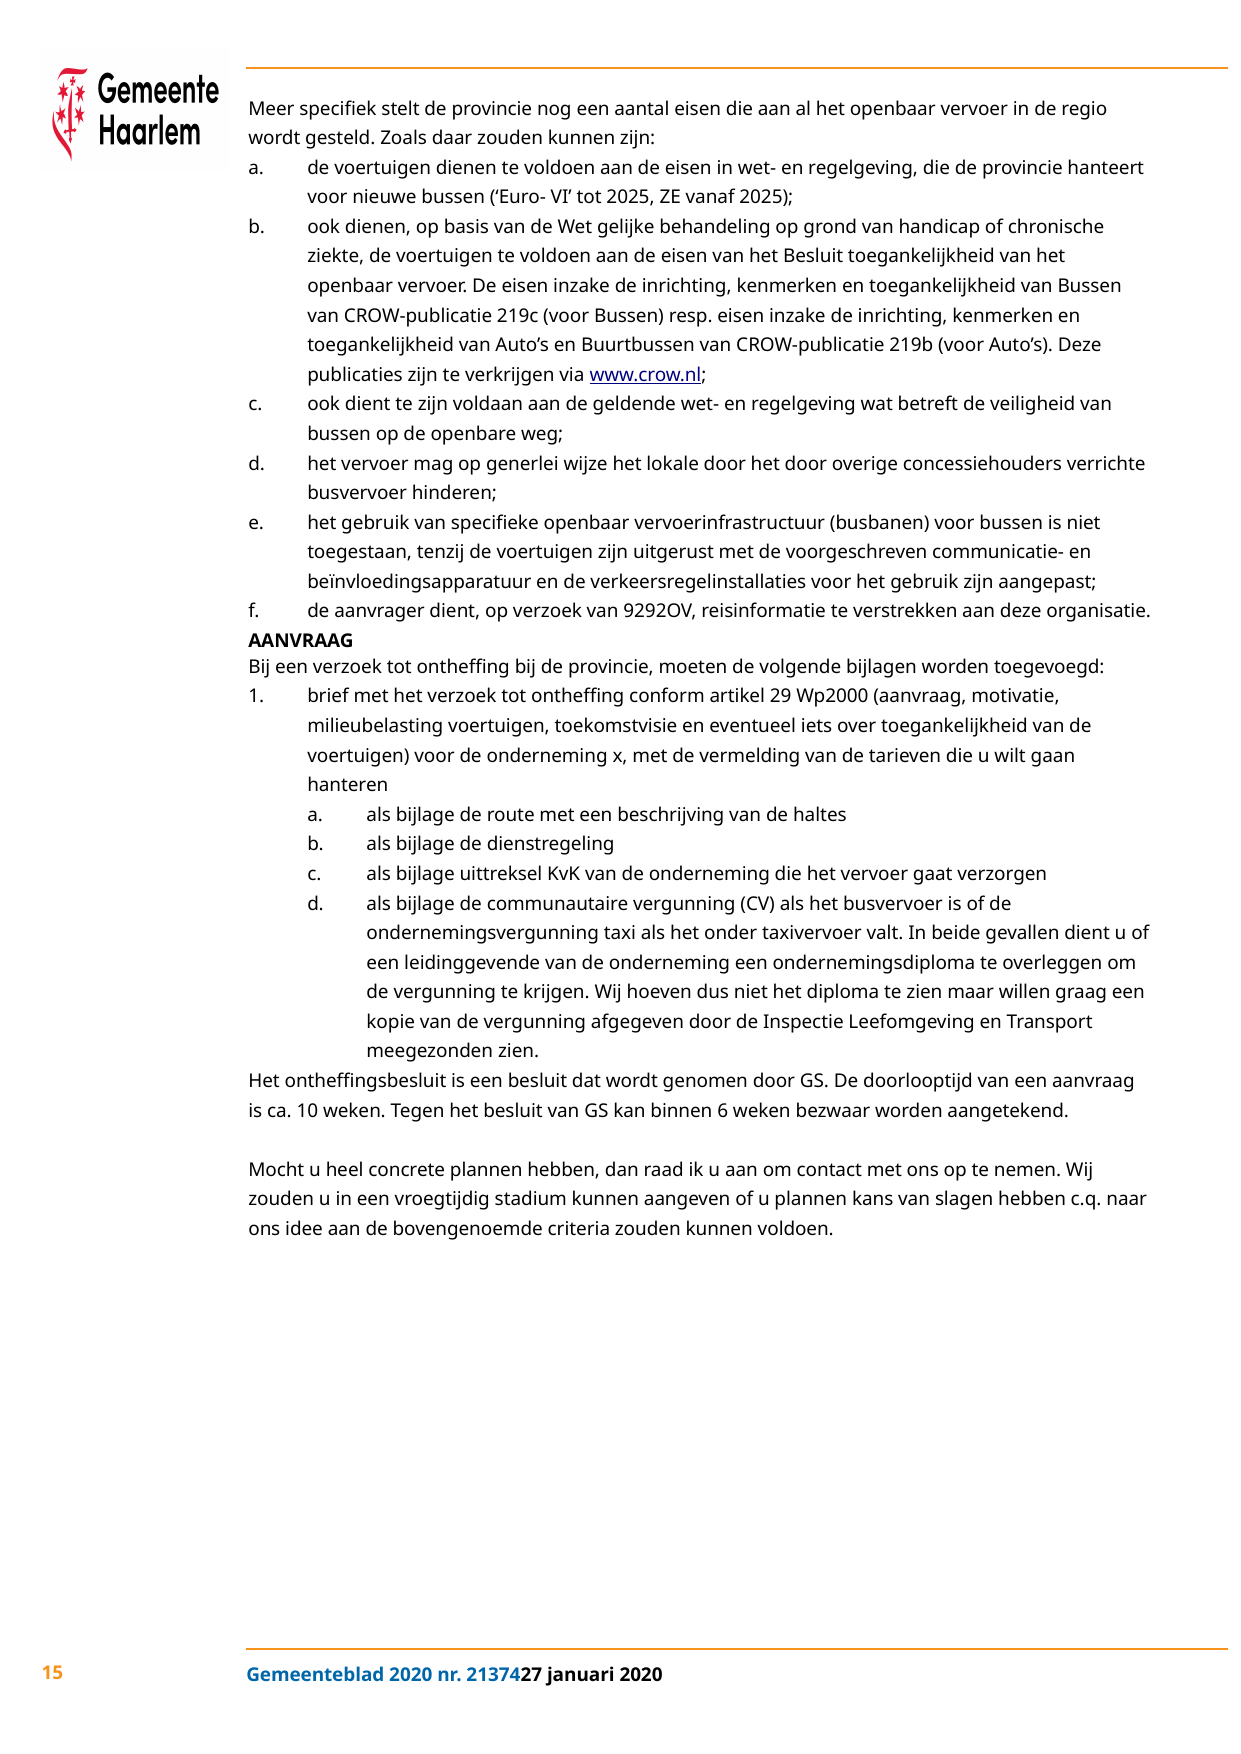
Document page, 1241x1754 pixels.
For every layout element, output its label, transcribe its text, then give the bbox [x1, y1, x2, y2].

text AANVRAAG [248, 627, 1152, 653]
picture [41, 47, 231, 172]
text Het ontheffingsbesluit is een besluit dat wordt genomen door GS. De doorlooptijd van een aanvraag is ca. 10 weken. Tegen het besluit van GS kan binnen 6 weken bezwaar worden aangetekend. [248, 1067, 1152, 1122]
list de voertuigen dienen te voldoen aan de eisen in wet- en regelgeving, die de provincie hanteert voor nieuwe bussen (‘Euro- VI’ tot 2025, ZE vanaf 2025); [248, 154, 1152, 209]
text Mocht u heel concrete plannen hebben, dan raad ik u aan om contact met ons op te nemen. Wij zouden u in een vroegtijdig stadium kunnen aangeven of u plannen kans van slagen hebben c.q. naar ons idee aan de bovengenoemde criteria zouden kunnen voldoen. [248, 1156, 1152, 1241]
list als bijlage uittreksel KvK van de onderneming die het vervoer gaat verzorgen [307, 860, 1152, 886]
list ook dienen, op basis van de Wet gelijke behandeling op grond van handicap of chronische ziekte, de voertuigen te voldoen aan de eisen van het Besluit toegankelijkheid van het openbaar vervoer. De eisen inzake de inrichting, kenmerken en toegankelijkheid van Bussen van CROW-publicatie 219c (voor Bussen) resp. eisen inzake de inrichting, kenmerken en toegankelijkheid van Auto’s en Buurtbussen van CROW-publicatie 219b (voor Auto’s). Deze publicaties zijn te verkrijgen via www.crow.nl; [248, 213, 1152, 387]
list als bijlage de communautaire vergunning (CV) als het busvervoer is of de ondernemingsvergunning taxi als het onder taxivervoer valt. In beide gevallen dient u of een leidinggevende van de onderneming een ondernemingsdiploma te overleggen om de vergunning te krijgen. Wij hoeven dus niet het diploma te zien maar willen graag een kopie van de vergunning afgegeven door de Inspectie Leefomgeving en Transport meegezonden zien. [307, 890, 1152, 1063]
text Bij een verzoek tot ontheffing bij de provincie, moeten de volgende bijlagen worden toegevoegd: [248, 653, 1152, 679]
list brief met het verzoek tot ontheffing conform artikel 29 Wp2000 (aanvraag, motivatie, milieubelasting voertuigen, toekomstvisie en eventueel iets over toegankelijkheid van de voertuigen) voor de onderneming x, met de vermelding van de tarieven die u wilt gaan hanteren [248, 683, 1152, 797]
list als bijlage de route met een beschrijving van de haltes [307, 801, 1152, 827]
text Meer specifiek stelt de provincie nog een aantal eisen die aan al het openbaar vervoer in de regio wordt gesteld. Zoals daar zouden kunnen zijn: [248, 95, 1152, 150]
list als bijlage de dienstregeling [307, 831, 1152, 856]
list ook dient te zijn voldaan aan de geldende wet- en regelgeving wat betreft de veiligheid van bussen op de openbare weg; [248, 391, 1152, 446]
list het gebruik van specifieke openbaar vervoerinfrastructuur (busbanen) voor bussen is niet toegestaan, tenzij de voertuigen zijn uitgerust met de voorgeschreven communicatie- en beïnvloedingsapparatuur en de verkeersregelinstallaties voor het gebruik zijn aangepast; [248, 509, 1152, 594]
list de aanvrager dient, op verzoek van 9292OV, reisinformatie te verstrekken aan deze organisatie. [248, 598, 1152, 623]
list het vervoer mag op generlei wijze het lokale door het door overige concessiehouders verrichte busvervoer hinderen; [248, 450, 1152, 505]
